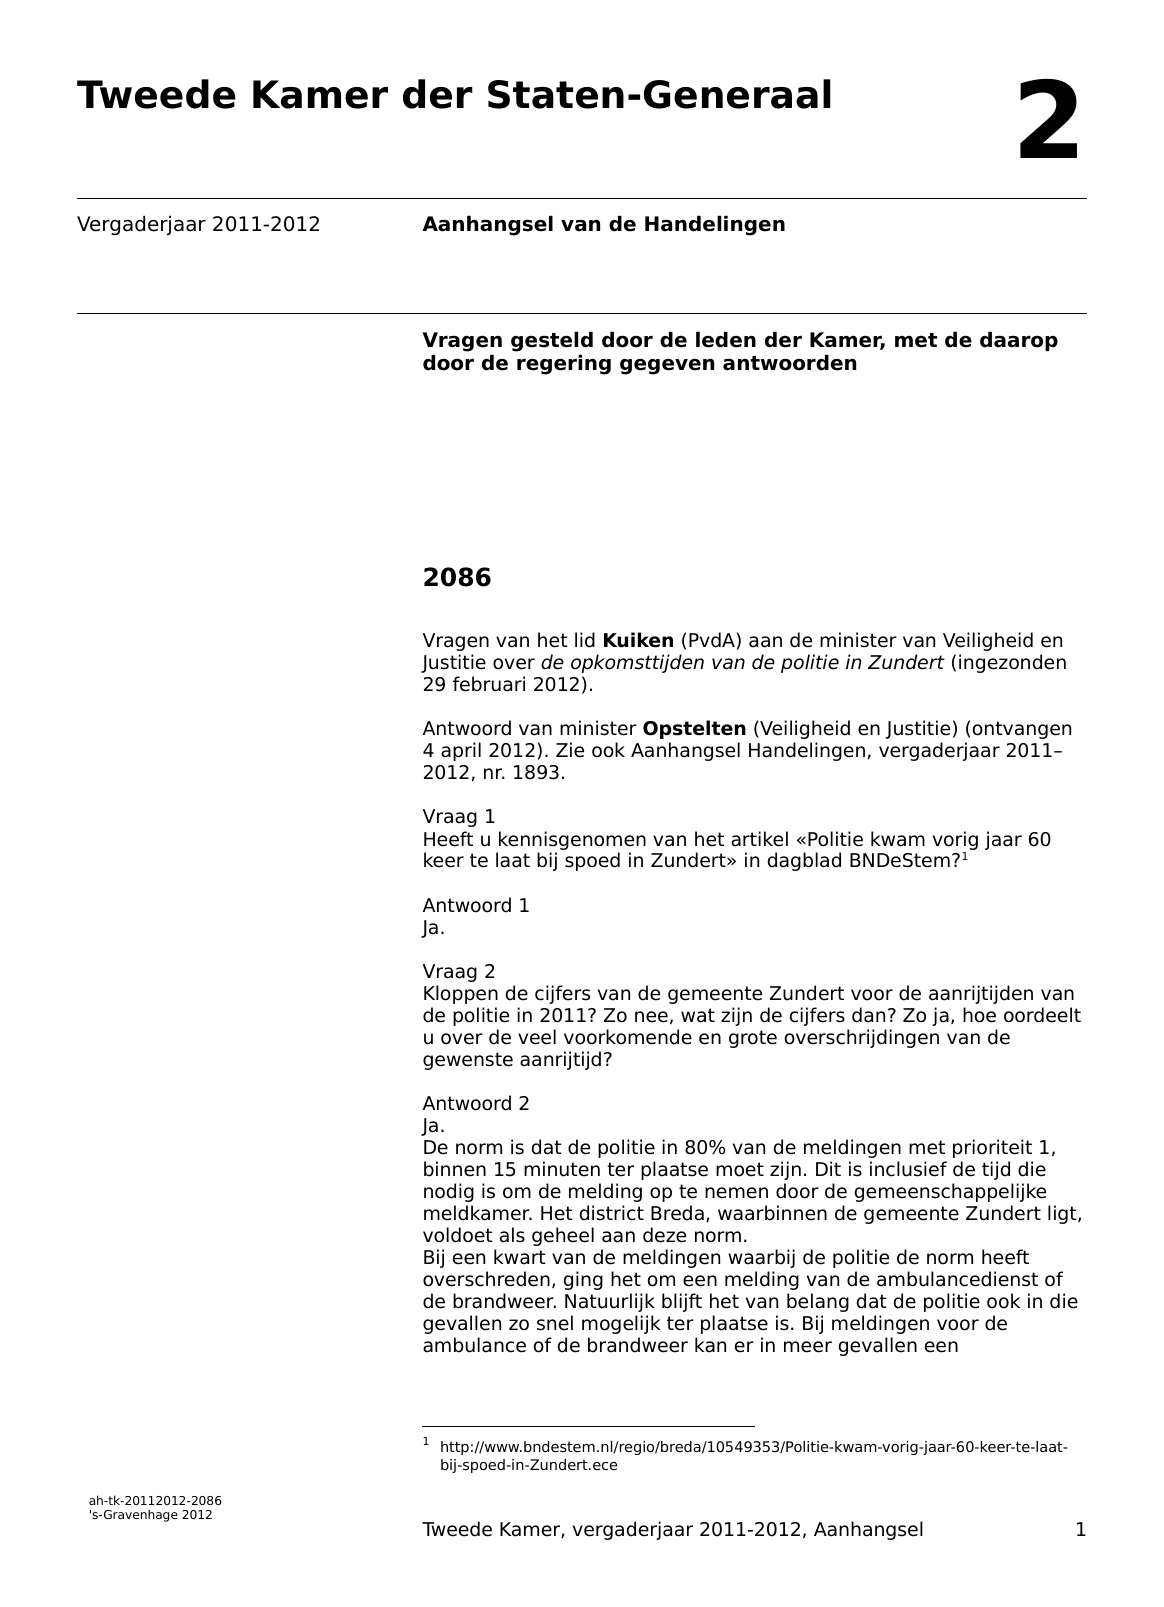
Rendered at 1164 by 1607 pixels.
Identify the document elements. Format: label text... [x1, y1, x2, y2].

table_cell Vragen gesteld door de leden der Kamer, met de daarop door de regering gegeven antwoorden [422, 314, 1087, 375]
text Kloppen de cijfers van de gemeente Zundert voor de aanrijtijden van de politie in 2011? Zo nee, wat zijn de cijfers dan? Zo ja, hoe oordeelt u over de veel voorkomende en grote overschrijdingen van de gewenste aanrijtijd? [422, 983, 1087, 1071]
table_cell Aanhangsel van de Handelingen [422, 199, 1087, 313]
table_cell Vergaderjaar 2011-2012 [77, 199, 422, 313]
table_header Tweede Kamer der Staten-Generaal [77, 59, 886, 198]
text Ja. [422, 1115, 1087, 1137]
text ah-tk-20112012-2086 [88, 1494, 323, 1508]
text 's-Gravenhage 2012 [88, 1508, 323, 1522]
text Bij een kwart van de meldingen waarbij de politie de norm heeft overschreden, ging het om een melding van de ambulancedienst of de brandweer. Natuurlijk blijft het van belang dat de politie ook in die gevallen zo snel mogelijk ter plaatse is. Bij meldingen voor de ambulance of de brandweer kan er in meer gevallen een [422, 1247, 1087, 1357]
text Heeft u kennisgenomen van het artikel «Politie kwam vorig jaar 60 keer te laat bij spoed in Zundert» in dagblad BNDeStem? [422, 828, 1087, 872]
text Antwoord 1 [422, 894, 1087, 917]
text Ja. [422, 917, 1087, 938]
text Antwoord van minister Opstelten (Veiligheid en Justitie) (ontvangen 4 april 2012). Zie ook Aanhangsel Handelingen, vergaderjaar 2011–2012, nr. 1893. [422, 718, 1087, 784]
text De norm is dat de politie in 80% van de meldingen met prioriteit 1, binnen 15 minuten ter plaatse moet zijn. Dit is inclusief de tijd die nodig is om de melding op te nemen door de gemeenschappelijke meldkamer. Het district Breda, waarbinnen de gemeente Zundert ligt, voldoet als geheel aan deze norm. [422, 1137, 1087, 1247]
text 2086 [422, 563, 1087, 592]
text Vraag 1 [422, 806, 1087, 828]
text Vraag 2 [422, 961, 1087, 983]
table_cell [77, 314, 422, 375]
text http://www.bndestem.nl/regio/breda/10549353/Politie-kwam-vorig-jaar-60-keer-te-laat-bij-spoed-in-Zundert.ece [422, 1435, 1087, 1474]
text Vragen van het lid Kuiken (PvdA) aan de minister van Veiligheid en Justitie over de opkomsttijden van de politie in Zundert (ingezonden 29 februari 2012). [422, 630, 1087, 696]
table_header 2 [886, 59, 1087, 198]
text Antwoord 2 [422, 1093, 1087, 1115]
